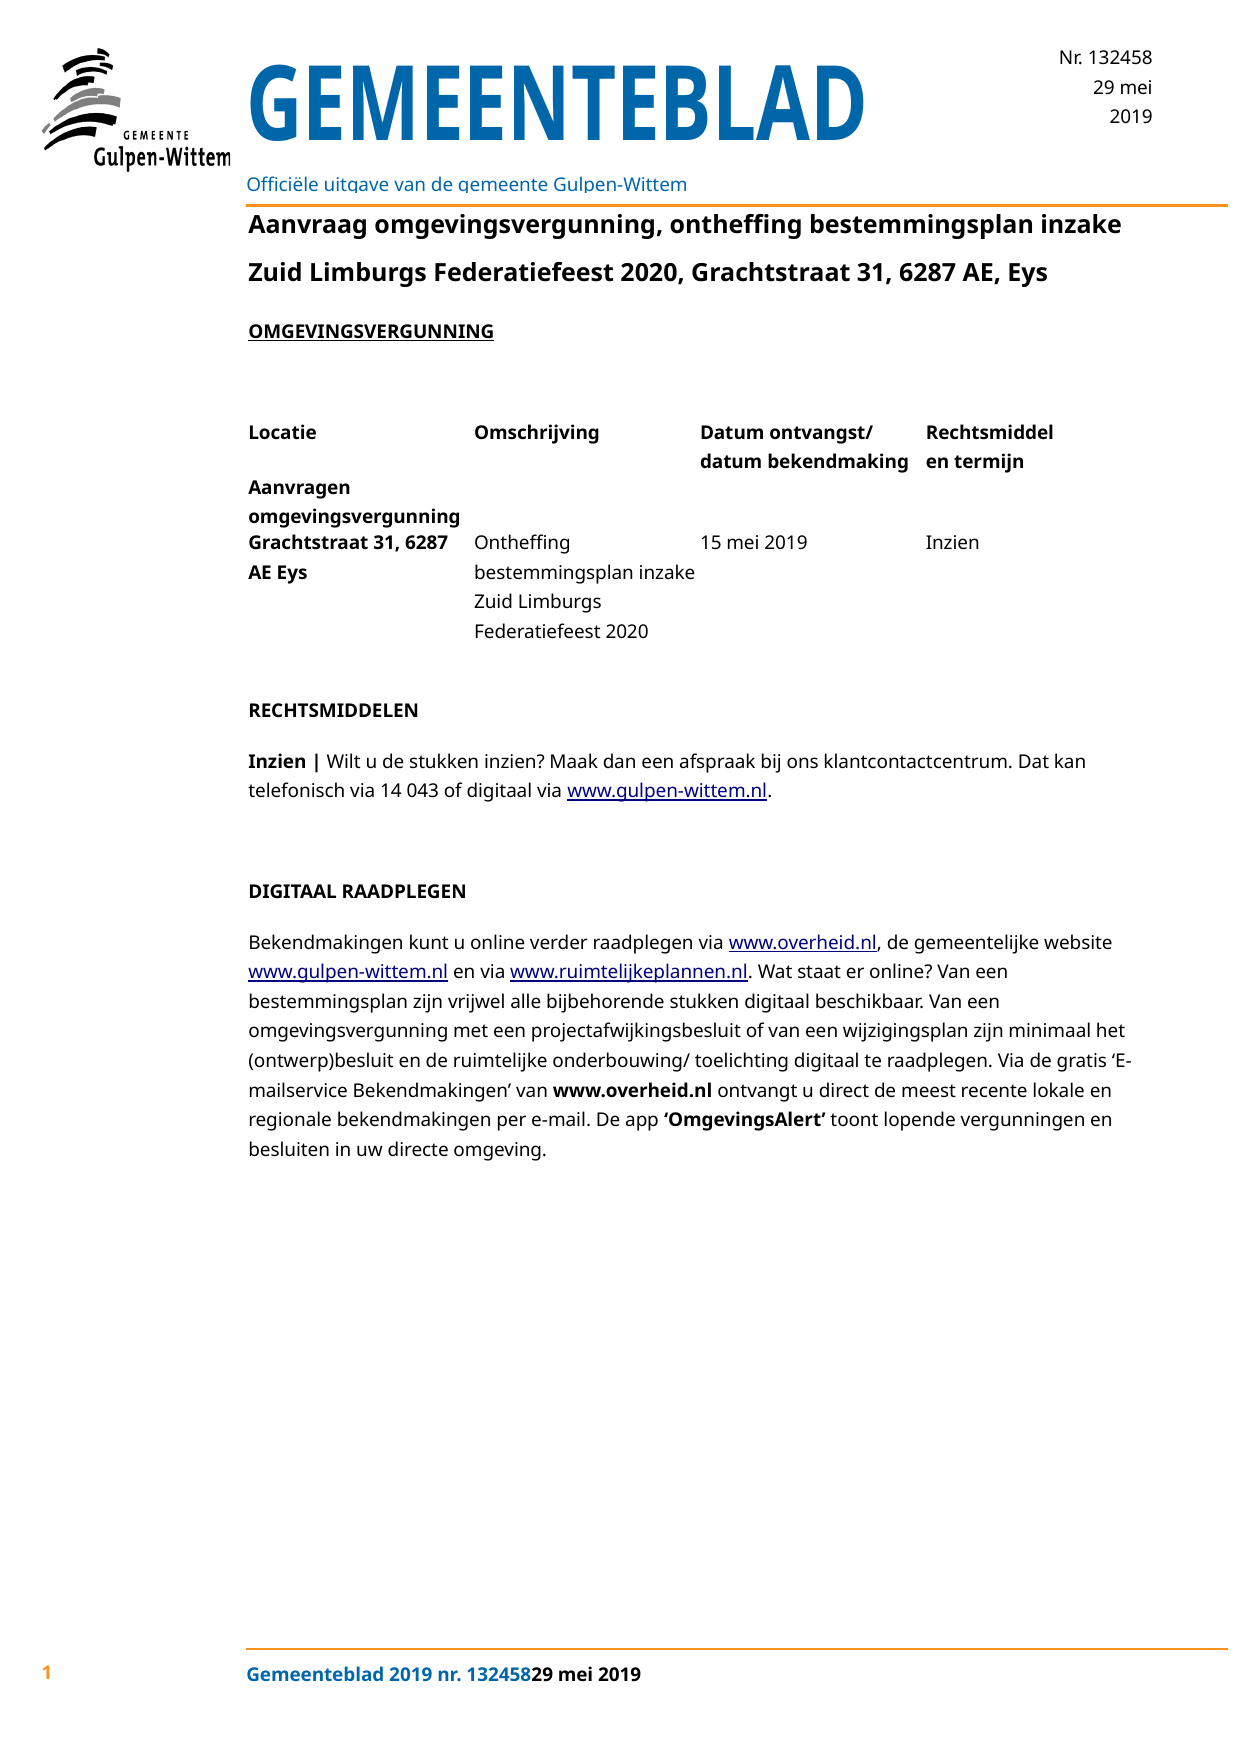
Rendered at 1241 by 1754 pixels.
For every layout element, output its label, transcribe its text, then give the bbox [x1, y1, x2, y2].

table_header Locatie [248, 419, 474, 474]
table_cell Inzien [926, 530, 1152, 644]
table_cell [474, 474, 700, 529]
table_header Omschrijving [474, 419, 700, 474]
table_cell [926, 474, 1152, 529]
table_cell Ontheffing bestemmingsplan inzake Zuid Limburgs Federatiefeest 2020 [474, 530, 700, 644]
text Bekendmakingen kunt u online verder raadplegen via www.overheid.nl, de gemeentelijke website www.gulpen-wittem.nl en via www.ruimtelijkeplannen.nl. Wat staat er online? Van een bestemmingsplan zijn vrijwel alle bijbehorende stukken digitaal beschikbaar. Van een omgevingsvergunning met een projectafwijkingsbesluit of van een wijzigingsplan zijn minimaal het (ontwerp)besluit en de ruimtelijke onderbouwing/ toelichting digitaal te raadplegen. Via de gratis ‘E-mailservice Bekendmakingen’ van www.overheid.nl ontvangt u direct de meest recente lokale en regionale bekendmakingen per e-mail. De app ‘OmgevingsAlert’ toont lopende vergunningen en besluiten in uw directe omgeving. [248, 929, 1152, 1162]
table_header Rechtsmiddel en termijn [926, 419, 1152, 474]
text DIGITAAL RAADPLEGEN [248, 878, 1152, 904]
text RECHTSMIDDELEN [248, 698, 1152, 723]
table_cell 15 mei 2019 [700, 530, 926, 644]
text Inzien | Wilt u de stukken inzien? Maak dan een afspraak bij ons klantcontactcentrum. Dat kan telefonisch via 14 043 of digitaal via www.gulpen-wittem.nl. [248, 748, 1152, 803]
text Aanvraag omgevingsvergunning, ontheffing bestemmingsplan inzake Zuid Limburgs Federatiefeest 2020, Grachtstraat 31, 6287 AE, Eys [248, 207, 1152, 288]
table_header Datum ontvangst/ datum bekendmaking [700, 419, 926, 474]
picture [41, 47, 231, 172]
table_cell Grachtstraat 31, 6287 AE Eys [248, 530, 474, 644]
table_cell Aanvragen omgevingsvergunning [248, 474, 474, 529]
table_cell [700, 474, 926, 529]
text OMGEVINGSVERGUNNING [248, 318, 1152, 344]
